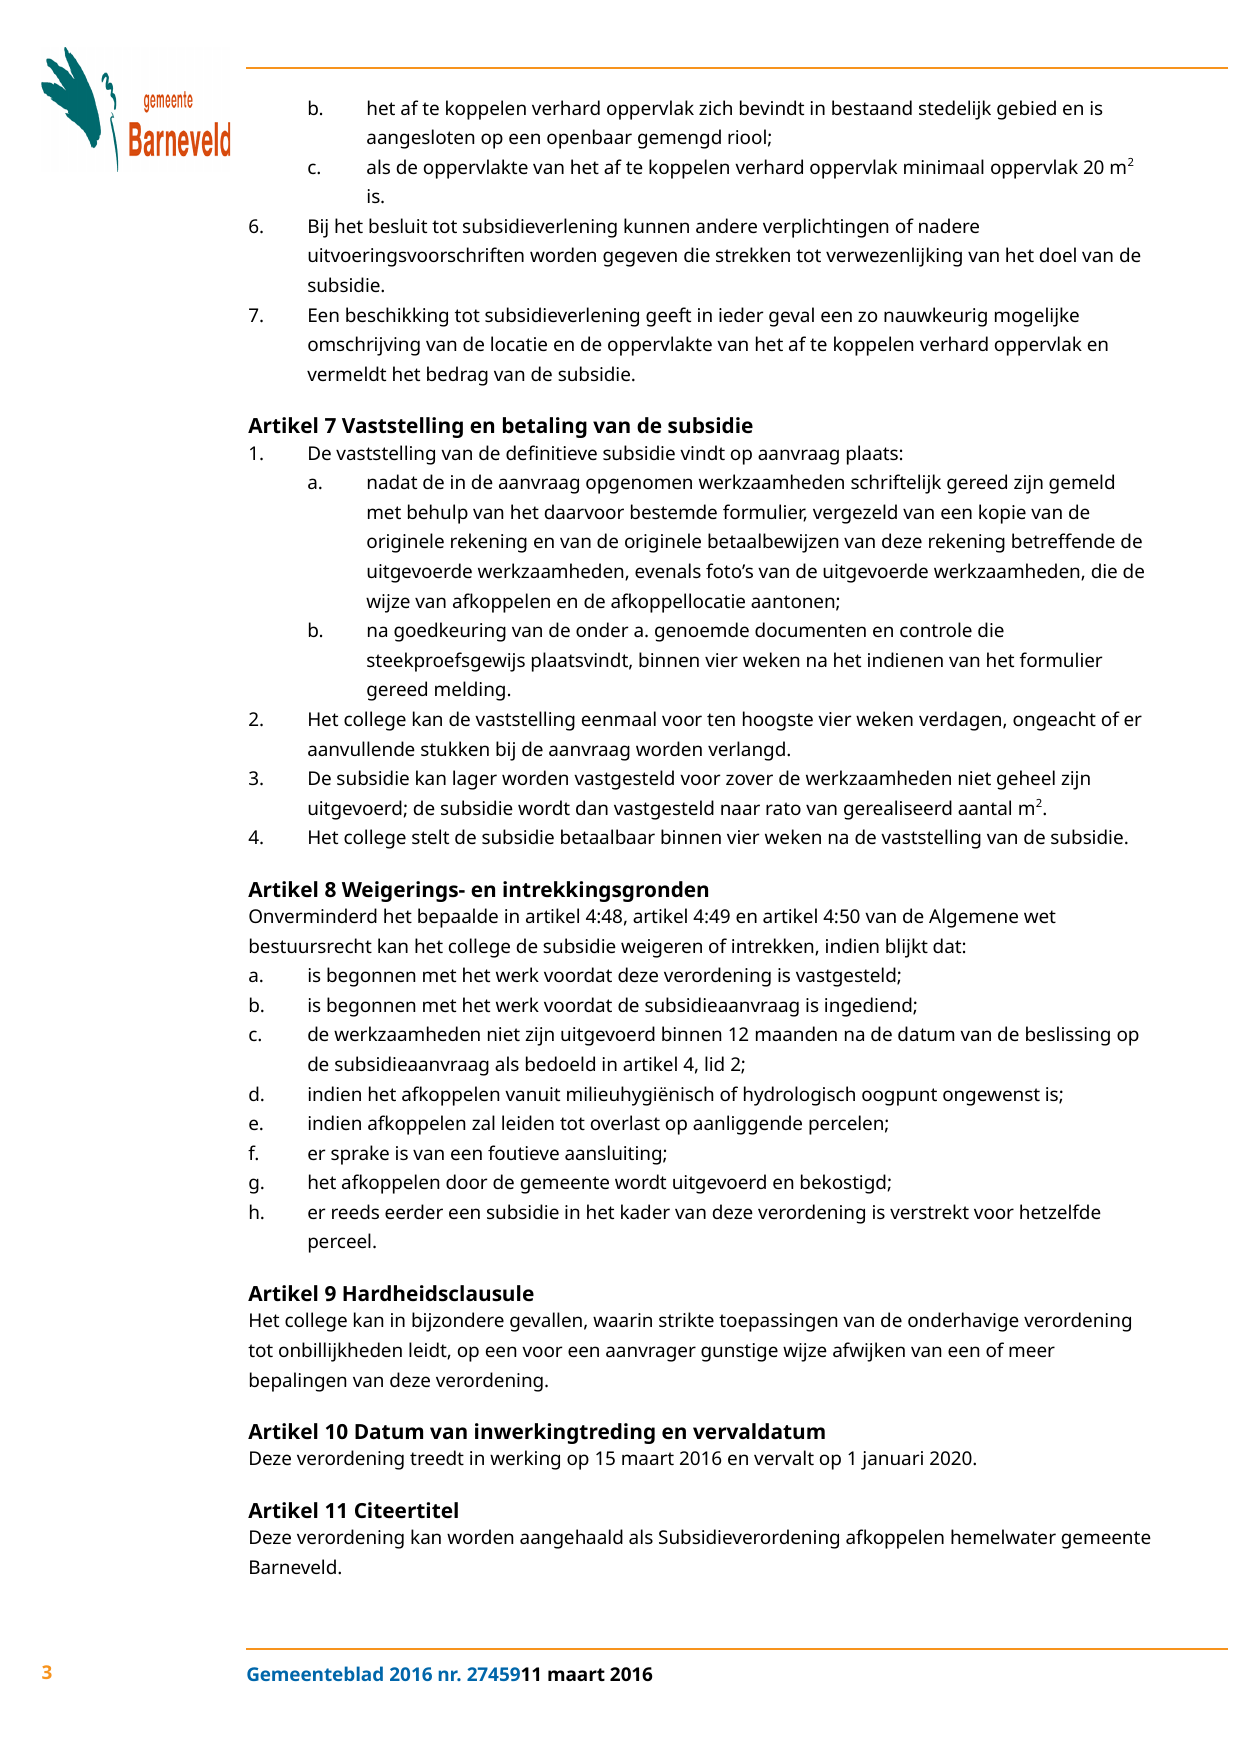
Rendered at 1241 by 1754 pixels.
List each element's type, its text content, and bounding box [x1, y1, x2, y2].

list Bij het besluit tot subsidieverlening kunnen andere verplichtingen of nadere uitvoeringsvoorschriften worden gegeven die strekken tot verwezenlijking van het doel van de subsidie. [248, 213, 1152, 298]
text Onverminderd het bepaalde in artikel 4:48, artikel 4:49 en artikel 4:50 van de Algemene wet bestuursrecht kan het college de subsidie weigeren of intrekken, indien blijkt dat: [248, 903, 1152, 959]
text Deze verordening kan worden aangehaald als Subsidieverordening afkoppelen hemelwater gemeente Barneveld. [248, 1524, 1152, 1580]
text Deze verordening treedt in werking op 15 maart 2016 en vervalt op 1 januari 2020. [248, 1446, 1152, 1471]
list er sprake is van een foutieve aansluiting; [248, 1140, 1152, 1166]
list De vaststelling van de definitieve subsidie vindt op aanvraag plaats: [248, 440, 1152, 466]
list Het college stelt de subsidie betaalbaar binnen vier weken na de vaststelling van de subsidie. [248, 824, 1152, 850]
list Een beschikking tot subsidieverlening geeft in ieder geval een zo nauwkeurig mogelijke omschrijving van de locatie en de oppervlakte van het af te koppelen verhard oppervlak en vermeldt het bedrag van de subsidie. [248, 302, 1152, 387]
text Artikel 8 Weigerings- en intrekkingsgronden [248, 875, 1152, 903]
list als de oppervlakte van het af te koppelen verhard oppervlak minimaal oppervlak 20 m2 is. [307, 154, 1152, 209]
list indien afkoppelen zal leiden tot overlast op aanliggende percelen; [248, 1110, 1152, 1136]
list Het college kan de vaststelling eenmaal voor ten hoogste vier weken verdagen, ongeacht of er aanvullende stukken bij de aanvraag worden verlangd. [248, 706, 1152, 761]
list nadat de in de aanvraag opgenomen werkzaamheden schriftelijk gereed zijn gemeld met behulp van het daarvoor bestemde formulier, vergezeld van een kopie van de originele rekening en van de originele betaalbewijzen van deze rekening betreffende de uitgevoerde werkzaamheden, evenals foto’s van de uitgevoerde werkzaamheden, die de wijze van afkoppelen en de afkoppellocatie aantonen; [307, 469, 1152, 613]
list indien het afkoppelen vanuit milieuhygiënisch of hydrologisch oogpunt ongewenst is; [248, 1081, 1152, 1107]
list het af te koppelen verhard oppervlak zich bevindt in bestaand stedelijk gebied en is aangesloten op een openbaar gemengd riool; [307, 95, 1152, 150]
text Artikel 11 Citeertitel [248, 1496, 1152, 1524]
picture [41, 47, 231, 172]
list de werkzaamheden niet zijn uitgevoerd binnen 12 maanden na de datum van de beslissing op de subsidieaanvraag als bedoeld in artikel 4, lid 2; [248, 1022, 1152, 1077]
list De subsidie kan lager worden vastgesteld voor zover de werkzaamheden niet geheel zijn uitgevoerd; de subsidie wordt dan vastgesteld naar rato van gerealiseerd aantal m2. [248, 765, 1152, 821]
list is begonnen met het werk voordat deze verordening is vastgesteld; [248, 962, 1152, 988]
list er reeds eerder een subsidie in het kader van deze verordening is verstrekt voor hetzelfde perceel. [248, 1199, 1152, 1254]
text Het college kan in bijzondere gevallen, waarin strikte toepassingen van de onderhavige verordening tot onbillijkheden leidt, op een voor een aanvrager gunstige wijze afwijken van een of meer bepalingen van deze verordening. [248, 1308, 1152, 1392]
text Artikel 10 Datum van inwerkingtreding en vervaldatum [248, 1417, 1152, 1446]
text Artikel 9 Hardheidsclausule [248, 1279, 1152, 1308]
list het afkoppelen door de gemeente wordt uitgevoerd en bekostigd; [248, 1169, 1152, 1195]
text Artikel 7 Vaststelling en betaling van de subsidie [248, 411, 1152, 440]
list na goedkeuring van de onder a. genoemde documenten en controle die steekproefsgewijs plaatsvindt, binnen vier weken na het indienen van het formulier gereed melding. [307, 617, 1152, 702]
list is begonnen met het werk voordat de subsidieaanvraag is ingediend; [248, 992, 1152, 1018]
